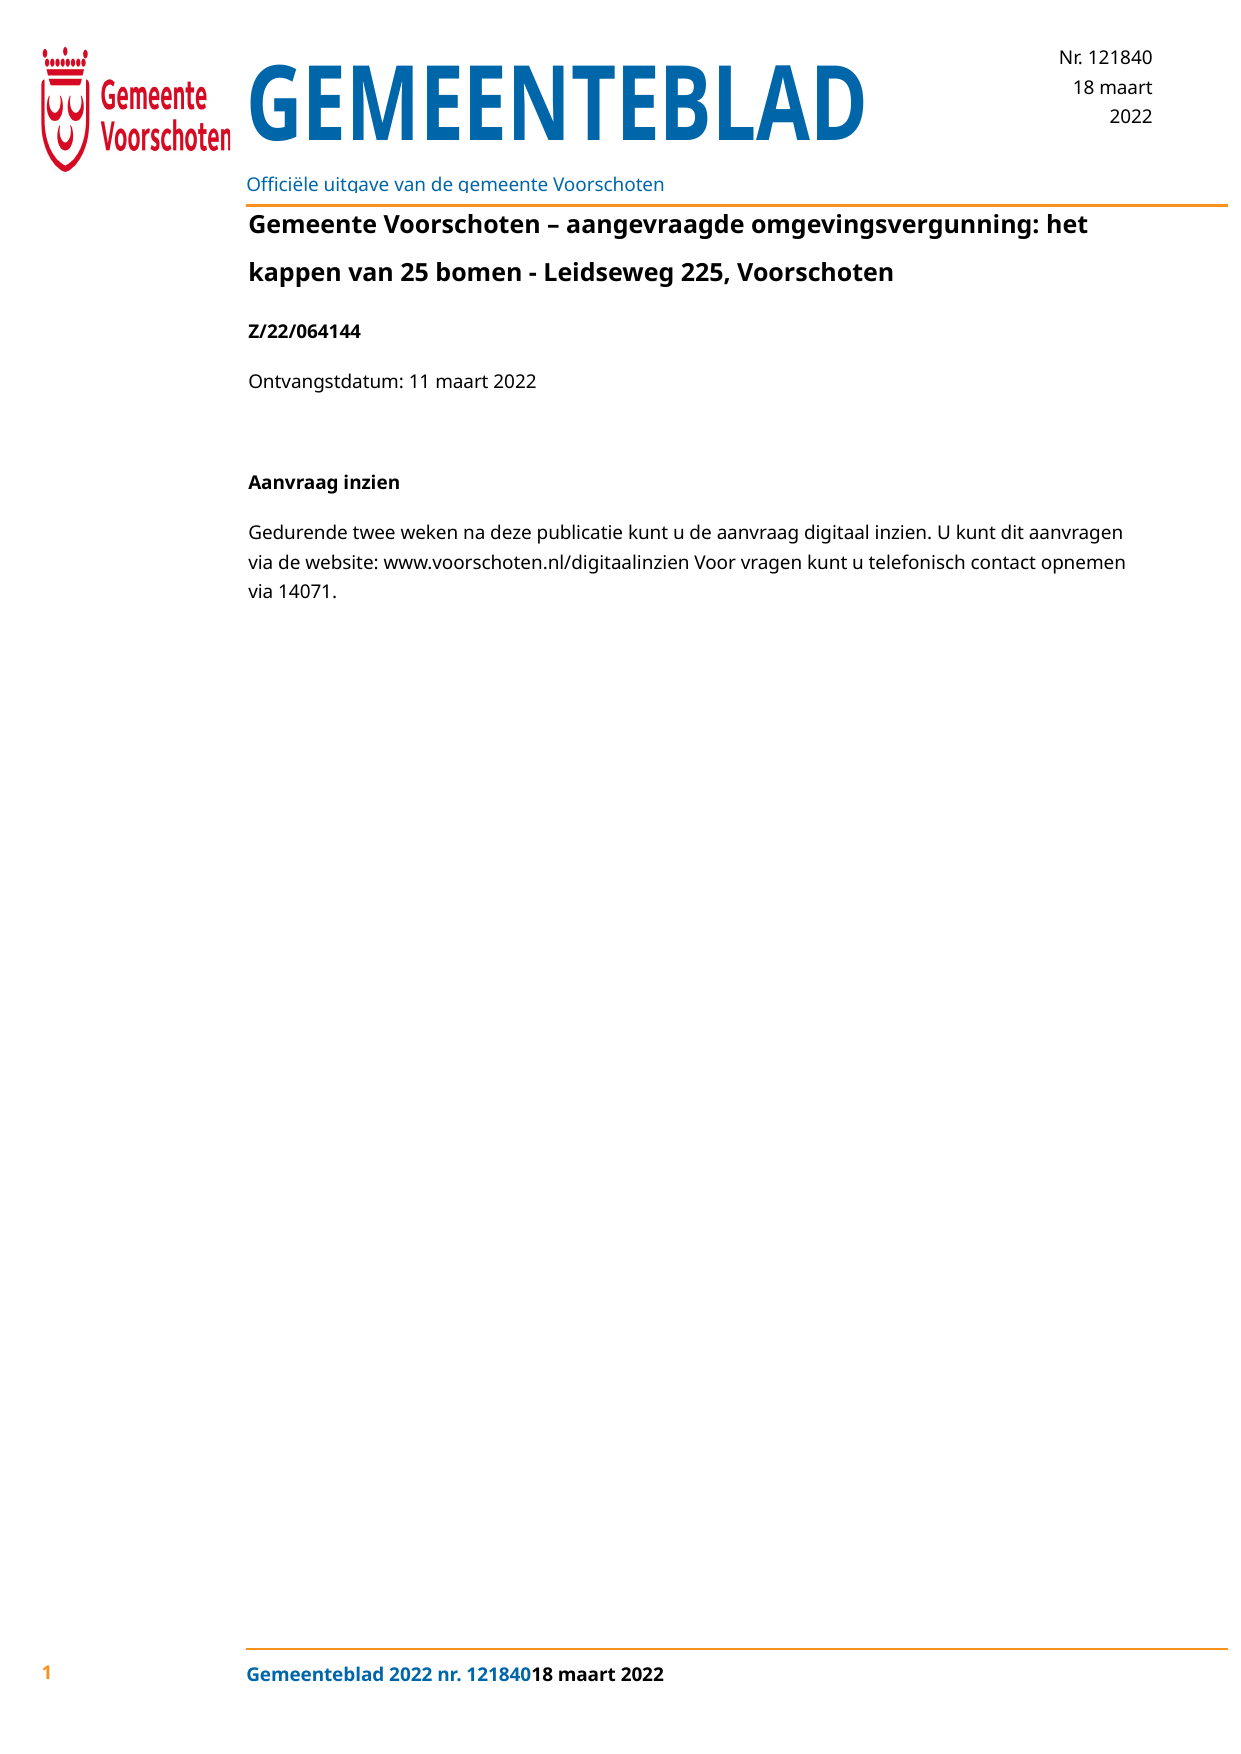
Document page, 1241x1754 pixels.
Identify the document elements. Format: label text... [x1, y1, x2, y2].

text Ontvangstdatum: 11 maart 2022 [248, 368, 1152, 394]
picture [41, 47, 231, 172]
text Z/22/064144 [248, 318, 1152, 344]
text Aanvraag inzien [248, 469, 1152, 495]
text Gemeente Voorschoten – aangevraagde omgevingsvergunning: het kappen van 25 bomen - Leidseweg 225, Voorschoten [248, 207, 1152, 288]
text Gedurende twee weken na deze publicatie kunt u de aanvraag digitaal inzien. U kunt dit aanvragen via de website: www.voorschoten.nl/digitaalinzien Voor vragen kunt u telefonisch contact opnemen via 14071. [248, 519, 1152, 604]
